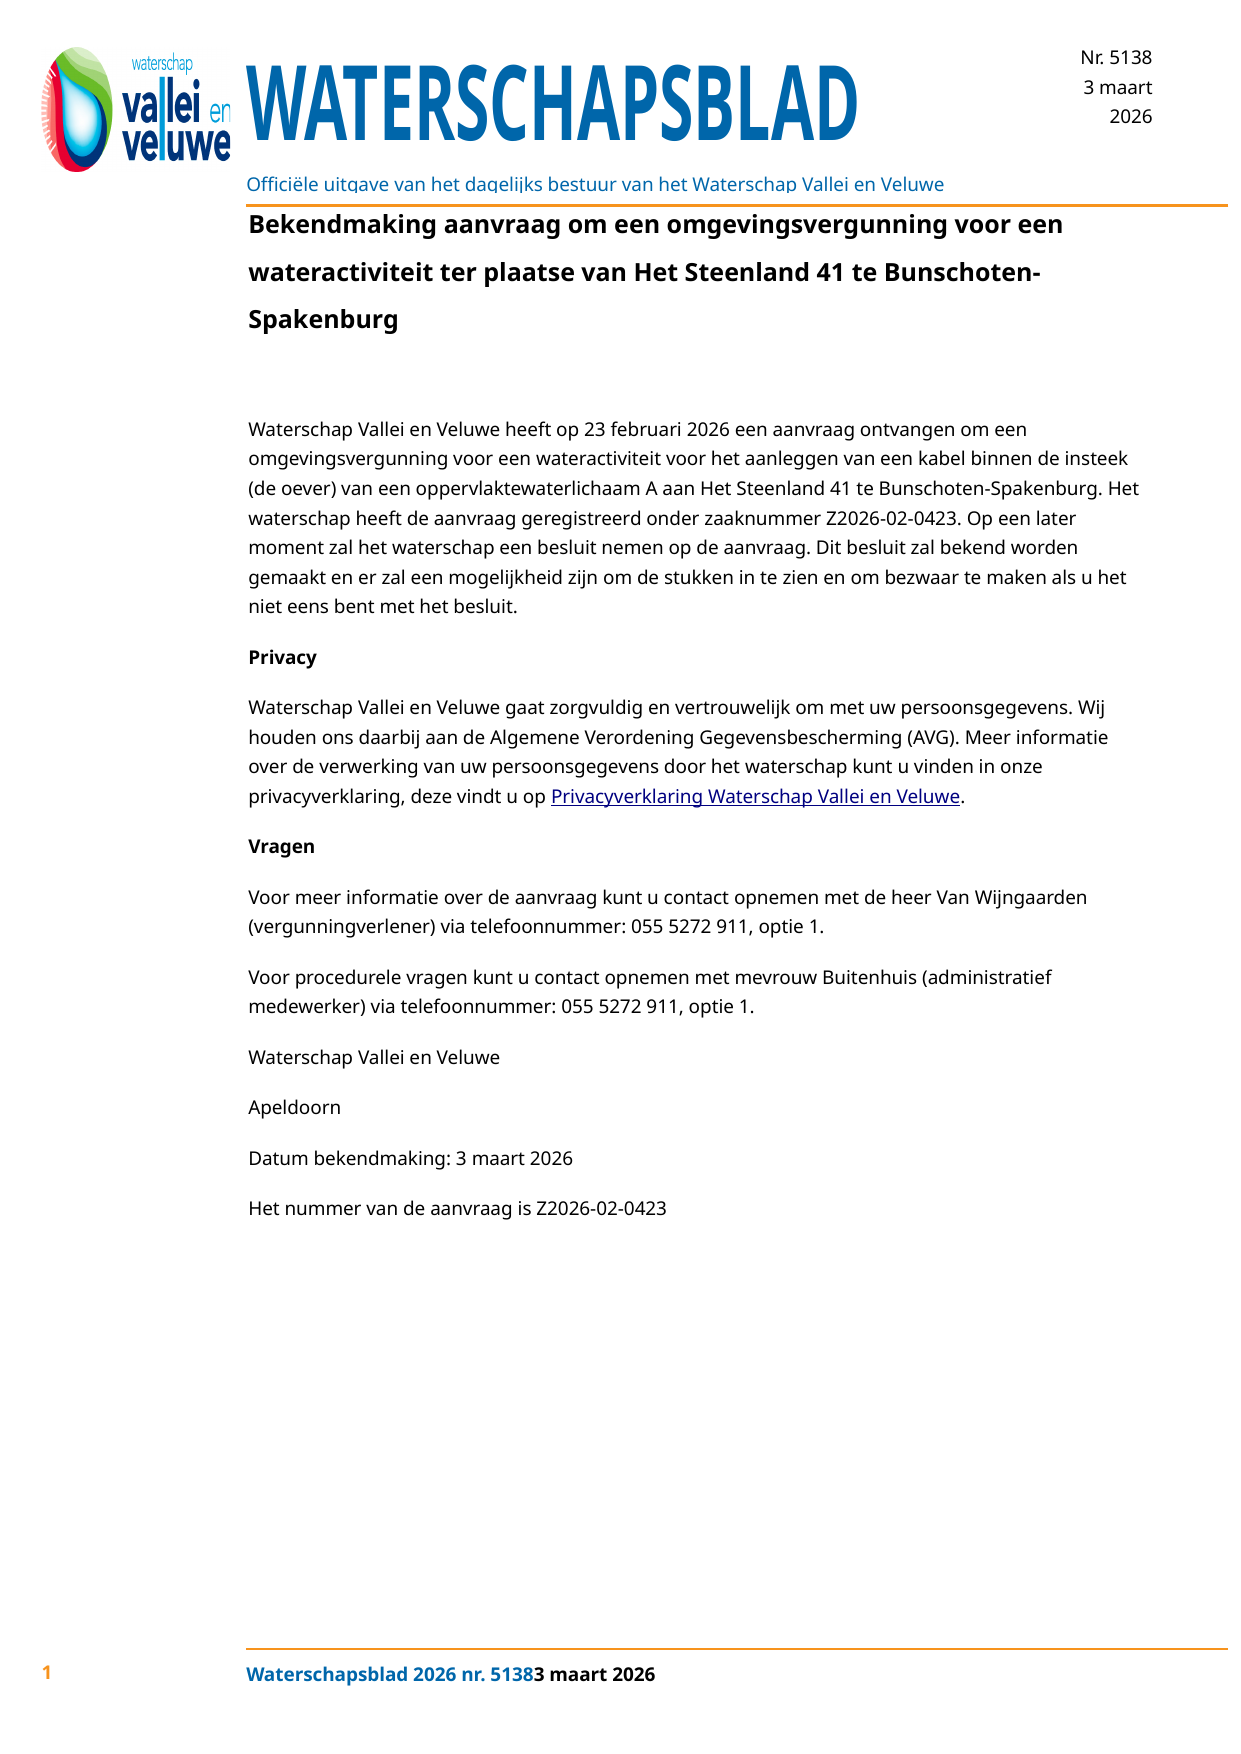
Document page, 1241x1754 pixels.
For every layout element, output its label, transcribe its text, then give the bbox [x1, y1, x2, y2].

text Datum bekendmaking: 3 maart 2026 [248, 1145, 1152, 1170]
text Voor procedurele vragen kunt u contact opnemen met mevrouw Buitenhuis (administratief medewerker) via telefoonnummer: 055 5272 911, optie 1. [248, 964, 1152, 1019]
text Het nummer van de aanvraag is Z2026-02-0423 [248, 1195, 1152, 1221]
text Voor meer informatie over de aanvraag kunt u contact opnemen met de heer Van Wijngaarden (vergunningverlener) via telefoonnummer: 055 5272 911, optie 1. [248, 884, 1152, 939]
text Bekendmaking aanvraag om een omgevingsvergunning voor een wateractiviteit ter plaatse van Het Steenland 41 te Bunschoten-Spakenburg [248, 207, 1152, 336]
text Waterschap Vallei en Veluwe gaat zorgvuldig en vertrouwelijk om met uw persoonsgegevens. Wij houden ons daarbij aan de Algemene Verordening Gegevensbescherming (AVG). Meer informatie over de verwerking van uw persoonsgegevens door het waterschap kunt u vinden in onze privacyverklaring, deze vindt u op Privacyverklaring Waterschap Vallei en Veluwe. [248, 694, 1152, 809]
text Apeldoorn [248, 1094, 1152, 1120]
text Waterschap Vallei en Veluwe heeft op 23 februari 2026 een aanvraag ontvangen om een omgevingsvergunning voor een wateractiviteit voor het aanleggen van een kabel binnen de insteek (de oever) van een oppervlaktewaterlichaam A aan Het Steenland 41 te Bunschoten-Spakenburg. Het waterschap heeft de aanvraag geregistreerd onder zaaknummer Z2026-02-0423. Op een later moment zal het waterschap een besluit nemen op de aanvraag. Dit besluit zal bekend worden gemaakt en er zal een mogelijkheid zijn om de stukken in te zien en om bezwaar te maken als u het niet eens bent met het besluit. [248, 416, 1152, 619]
text Vragen [248, 833, 1152, 859]
picture [41, 47, 231, 172]
text Privacy [248, 644, 1152, 669]
text Waterschap Vallei en Veluwe [248, 1044, 1152, 1069]
